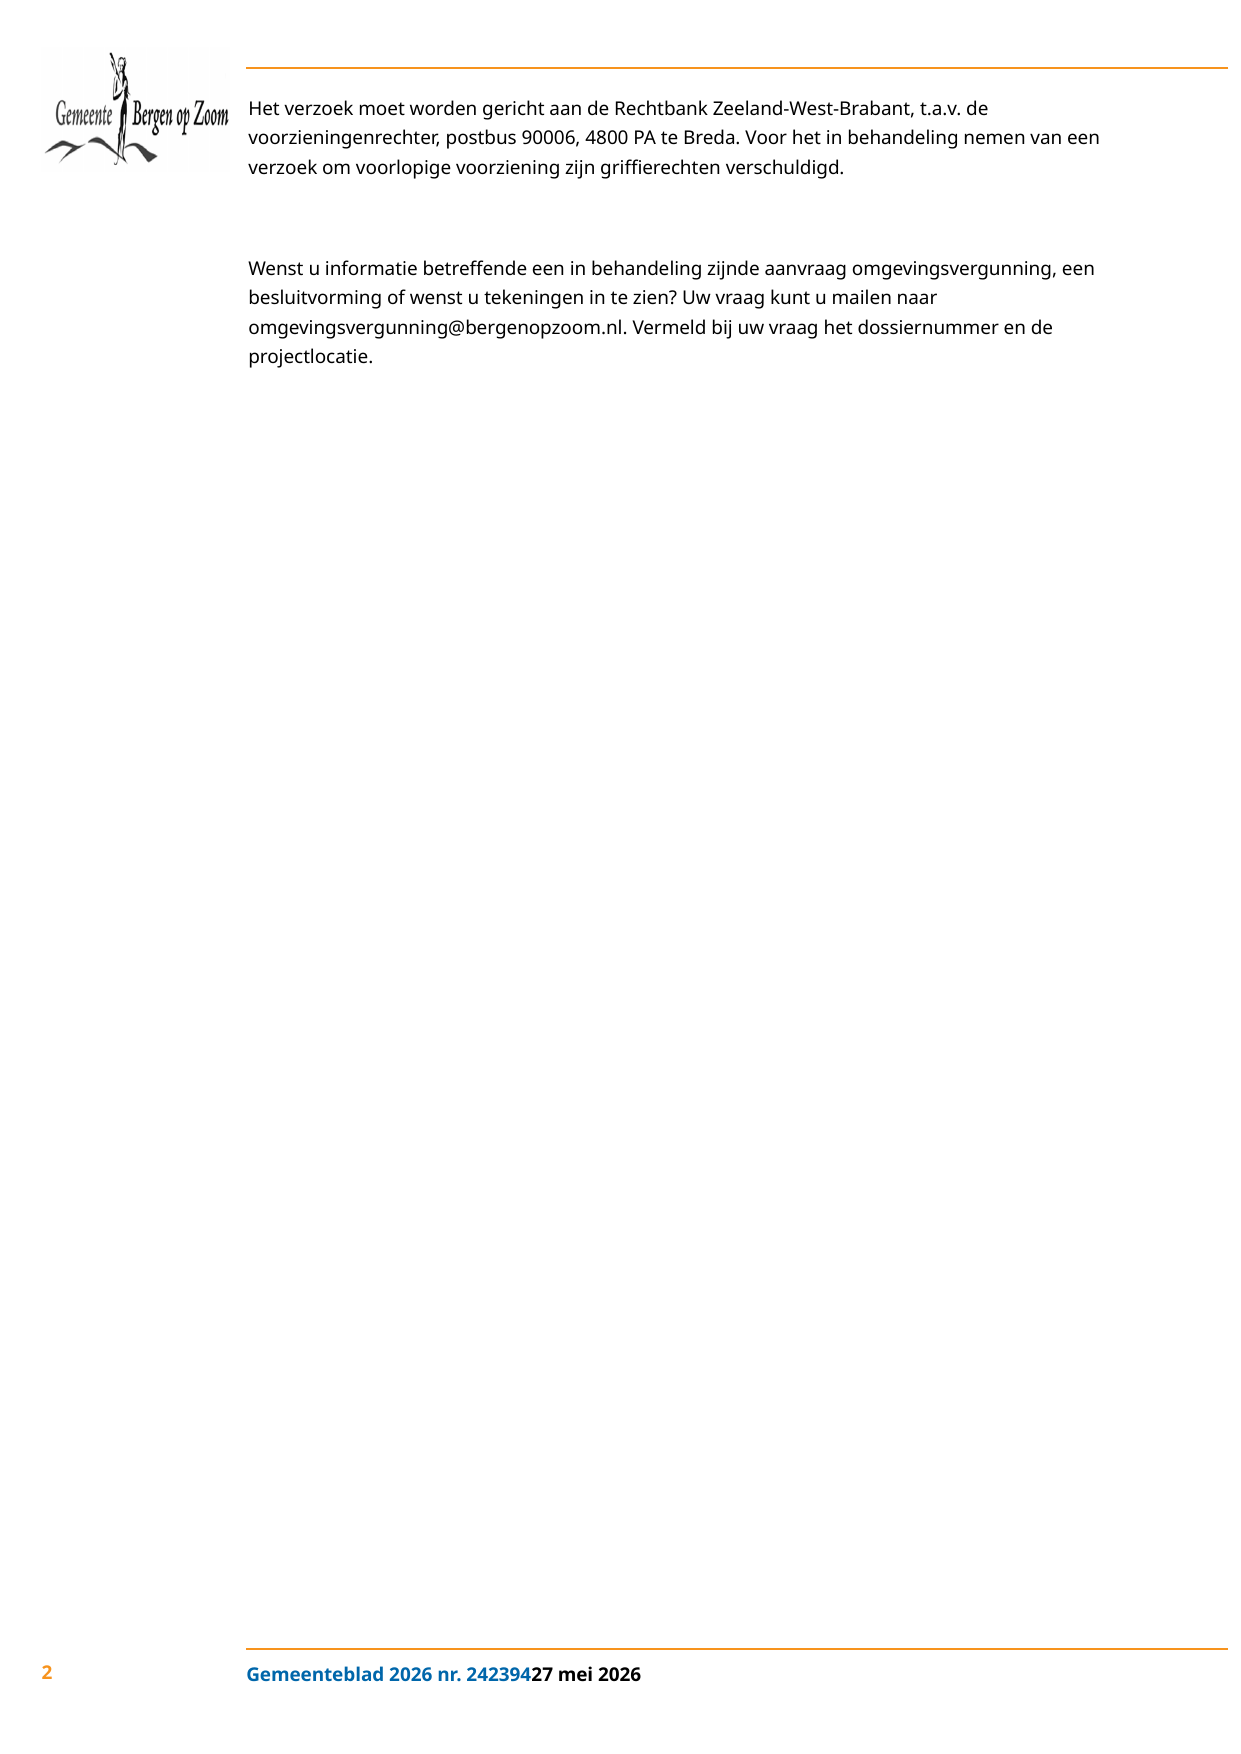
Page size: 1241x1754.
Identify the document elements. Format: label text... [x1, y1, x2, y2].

text Het verzoek moet worden gericht aan de Rechtbank Zeeland-West-Brabant, t.a.v. de voorzieningenrechter, postbus 90006, 4800 PA te Breda. Voor het in behandeling nemen van een verzoek om voorlopige voorziening zijn griffierechten verschuldigd. [248, 95, 1152, 180]
text Wenst u informatie betreffende een in behandeling zijnde aanvraag omgevingsvergunning, een besluitvorming of wenst u tekeningen in te zien? Uw vraag kunt u mailen naar omgevingsvergunning@bergenopzoom.nl. Vermeld bij uw vraag het dossiernummer en de projectlocatie. [248, 255, 1152, 369]
picture [41, 47, 231, 172]
